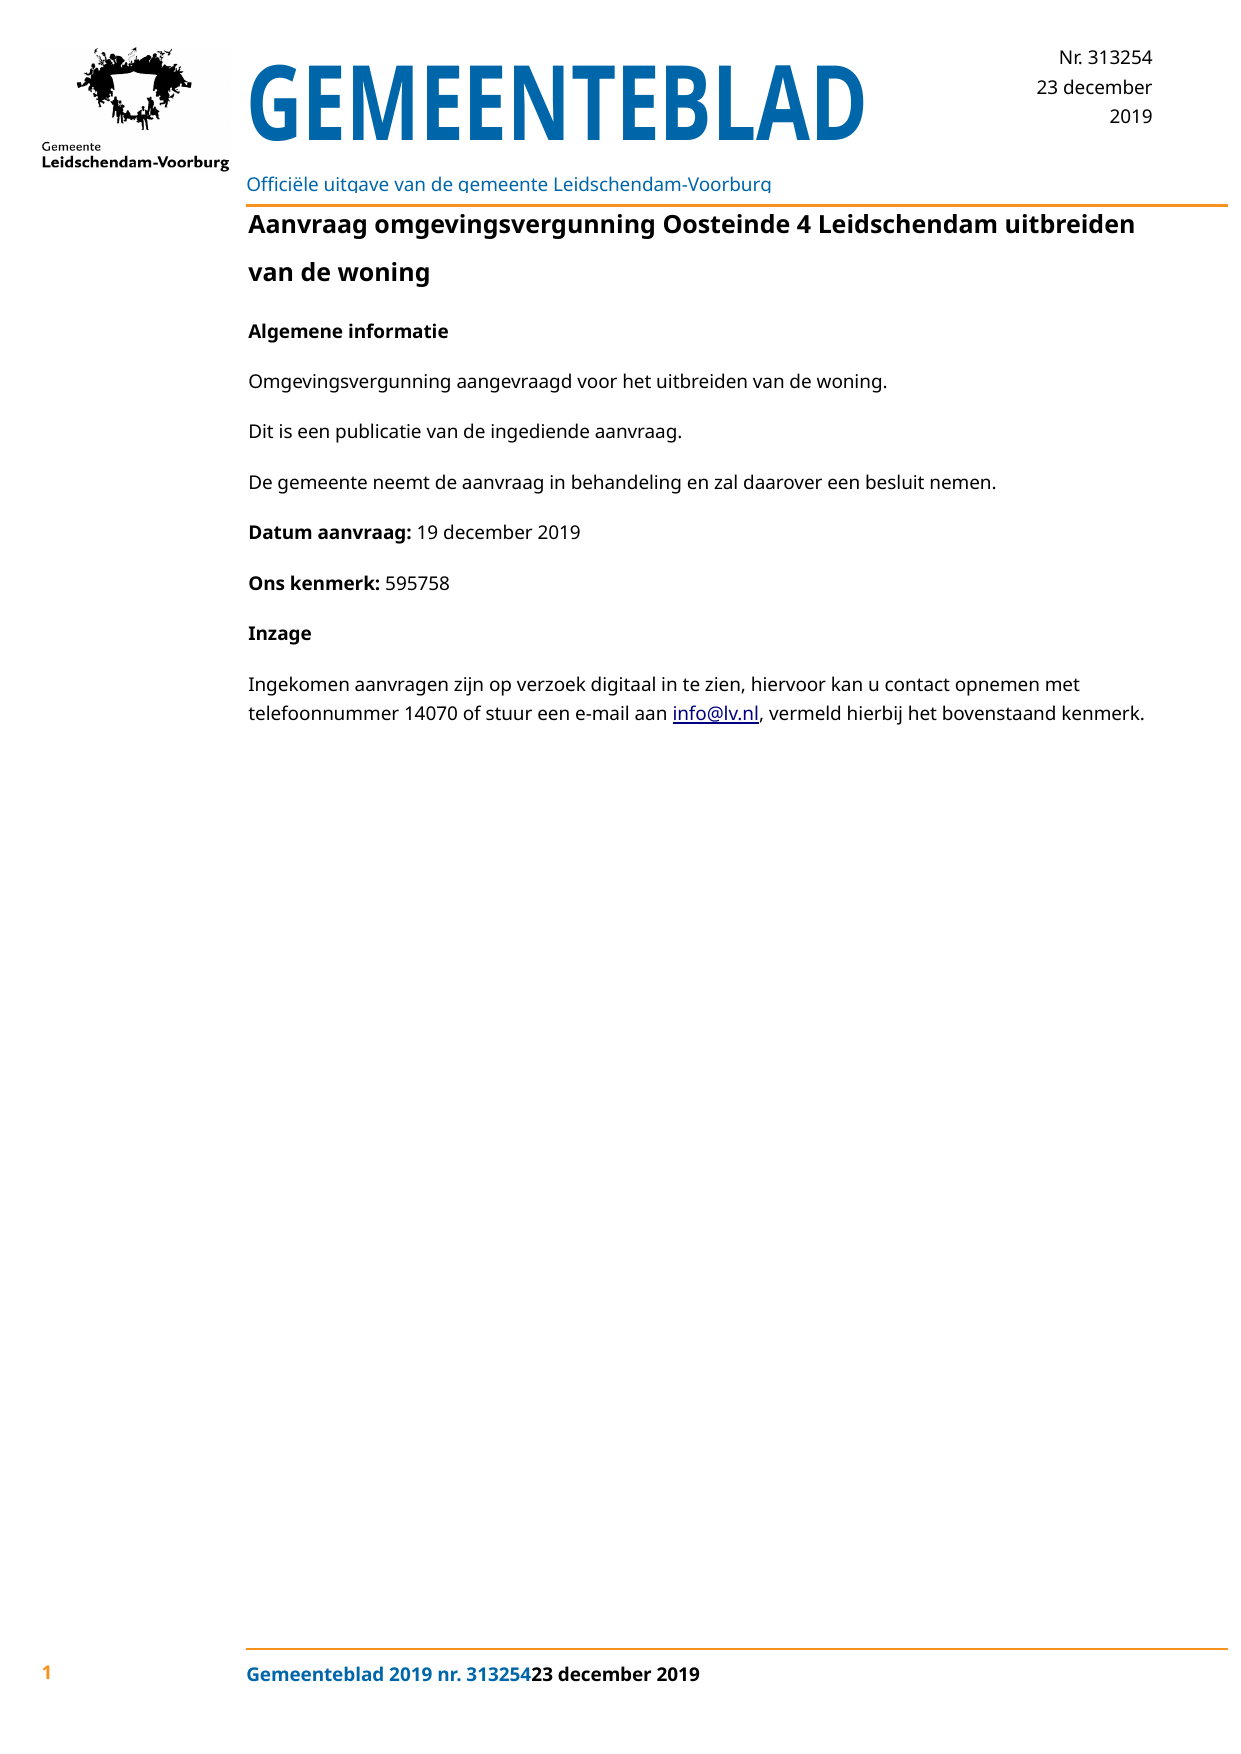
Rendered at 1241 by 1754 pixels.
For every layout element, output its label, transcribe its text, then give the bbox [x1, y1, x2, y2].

text Dit is een publicatie van de ingediende aanvraag. [248, 419, 1152, 444]
text Ingekomen aanvragen zijn op verzoek digitaal in te zien, hiervoor kan u contact opnemen met telefoonnummer 14070 of stuur een e-mail aan info@lv.nl, vermeld hierbij het bovenstaand kenmerk. [248, 671, 1152, 726]
text Inzage [248, 620, 1152, 646]
text Algemene informatie [248, 318, 1152, 344]
text Omgevingsvergunning aangevraagd voor het uitbreiden van de woning. [248, 368, 1152, 394]
text Ons kenmerk: 595758 [248, 570, 1152, 596]
picture [41, 47, 231, 172]
text De gemeente neemt de aanvraag in behandeling en zal daarover een besluit nemen. [248, 469, 1152, 495]
text Aanvraag omgevingsvergunning Oosteinde 4 Leidschendam uitbreiden van de woning [248, 207, 1152, 288]
text Datum aanvraag: 19 december 2019 [248, 519, 1152, 545]
